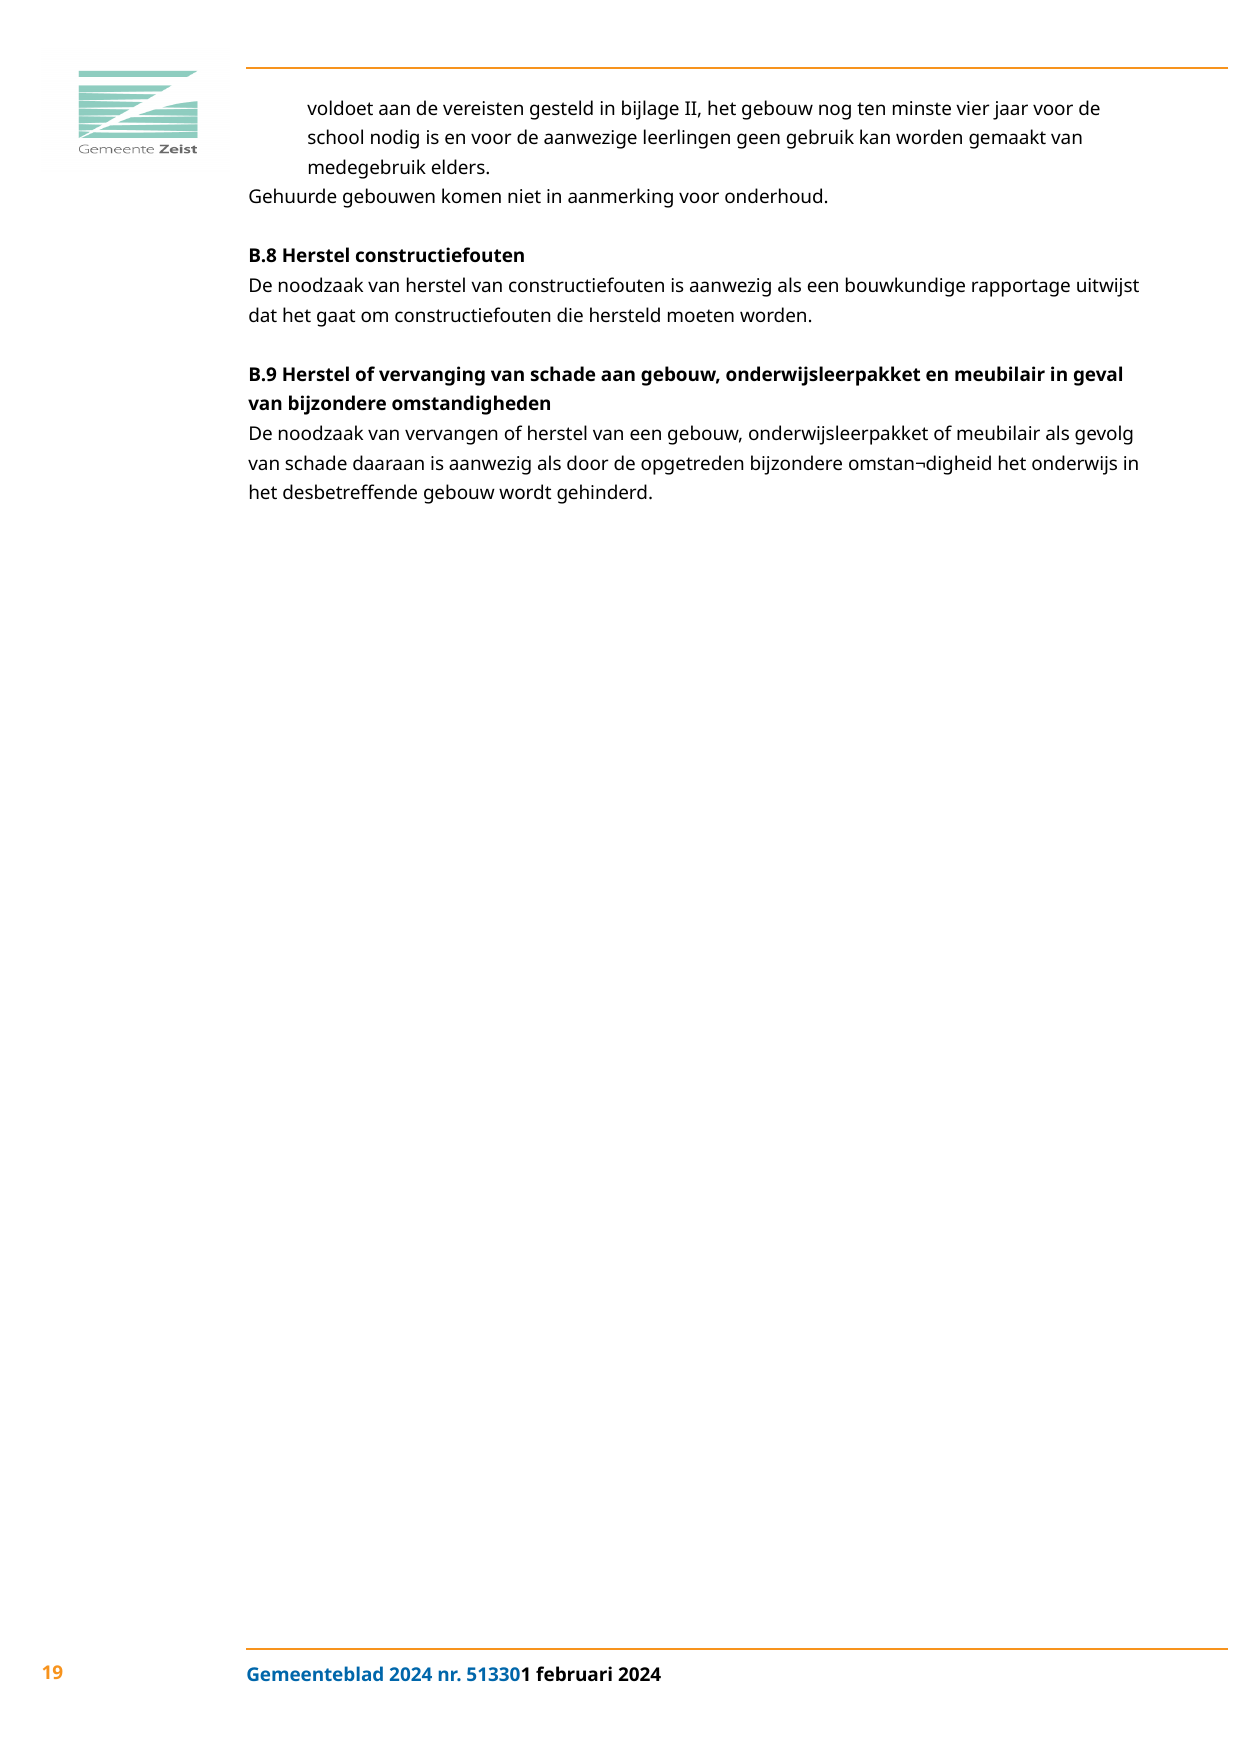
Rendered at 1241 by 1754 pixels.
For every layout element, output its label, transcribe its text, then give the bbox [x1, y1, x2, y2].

text Gehuurde gebouwen komen niet in aanmerking voor onderhoud. [248, 183, 1152, 209]
picture [41, 47, 231, 172]
text B.9 Herstel of vervanging van schade aan gebouw, onderwijsleerpakket en meubilair in geval van bijzondere omstandigheden [248, 361, 1152, 416]
text De noodzaak van herstel van constructiefouten is aanwezig als een bouwkundige rapportage uitwijst dat het gaat om constructiefouten die hersteld moeten worden. [248, 272, 1152, 328]
list voldoet aan de vereisten gesteld in bijlage II, het gebouw nog ten minste vier jaar voor de school nodig is en voor de aanwezige leerlingen geen gebruik kan worden gemaakt van medegebruik elders. [248, 95, 1152, 180]
text B.8 Herstel constructiefouten [248, 243, 1152, 268]
text De noodzaak van vervangen of herstel van een gebouw, onderwijsleerpakket of meubilair als gevolg van schade daaraan is aanwezig als door de opgetreden bijzondere omstan¬digheid het onderwijs in het desbetreffende gebouw wordt gehinderd. [248, 420, 1152, 505]
